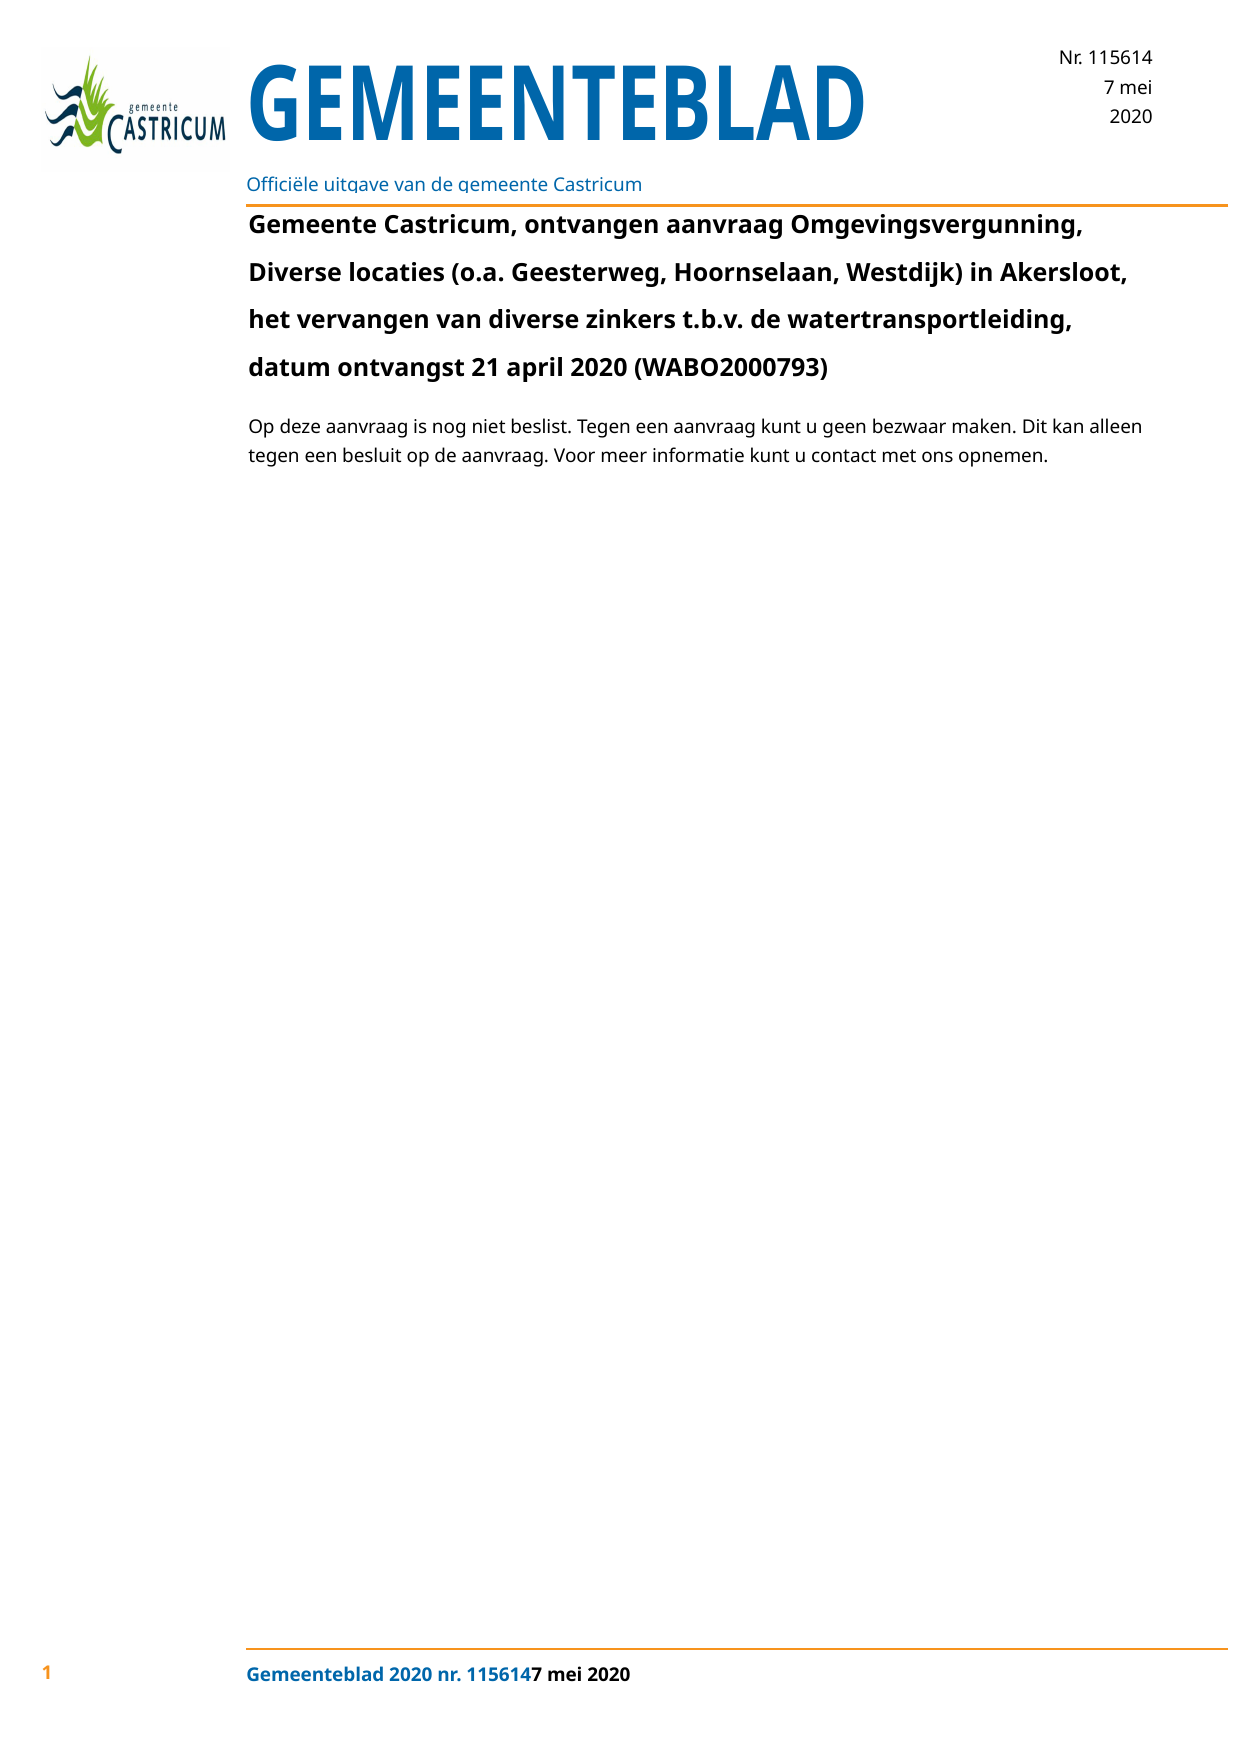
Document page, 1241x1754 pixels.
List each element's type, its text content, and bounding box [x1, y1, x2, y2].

text Gemeente Castricum, ontvangen aanvraag Omgevingsvergunning, Diverse locaties (o.a. Geesterweg, Hoornselaan, Westdijk) in Akersloot, het vervangen van diverse zinkers t.b.v. de watertransportleiding, datum ontvangst 21 april 2020 (WABO2000793) [248, 207, 1152, 384]
text Op deze aanvraag is nog niet beslist. Tegen een aanvraag kunt u geen bezwaar maken. Dit kan alleen tegen een besluit op de aanvraag. Voor meer informatie kunt u contact met ons opnemen. [248, 413, 1152, 468]
picture [41, 47, 231, 172]
